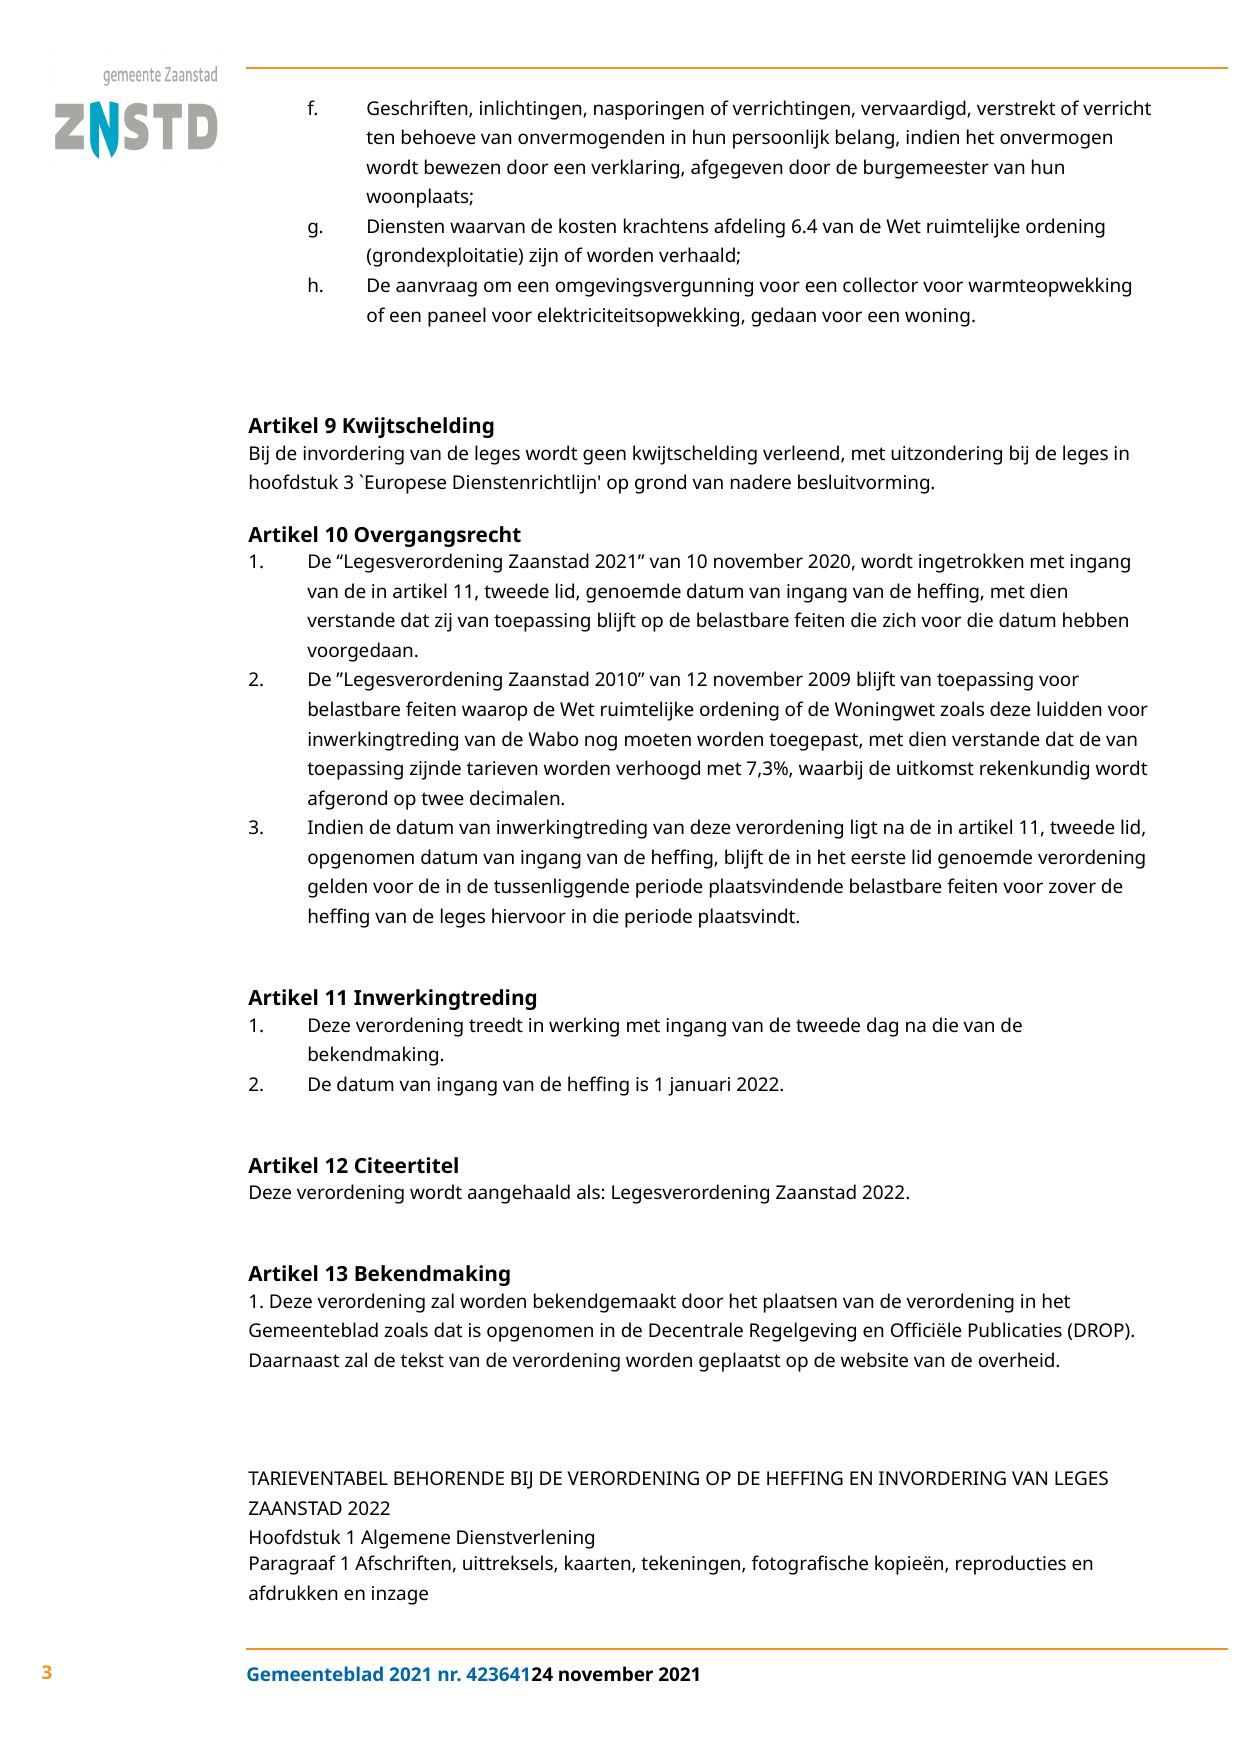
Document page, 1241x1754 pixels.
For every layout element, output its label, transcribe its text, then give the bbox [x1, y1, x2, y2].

list Deze verordening treedt in werking met ingang van de tweede dag na die van de bekendmaking. [248, 1012, 1152, 1067]
text Deze verordening wordt aangehaald als: Legesverordening Zaanstad 2022. [248, 1179, 1152, 1205]
list Indien de datum van inwerkingtreding van deze verordening ligt na de in artikel 11, tweede lid, opgenomen datum van ingang van de heffing, blijft de in het eerste lid genoemde verordening gelden voor de in de tussenliggende periode plaatsvindende belastbare feiten voor zover de heffing van de leges hiervoor in die periode plaatsvindt. [248, 814, 1152, 929]
text 1. Deze verordening zal worden bekendgemaakt door het plaatsen van de verordening in het Gemeenteblad zoals dat is opgenomen in de Decentrale Regelgeving en Officiële Publicaties (DROP). Daarnaast zal de tekst van de verordening worden geplaatst op de website van de overheid. [248, 1288, 1152, 1373]
text Bij de invordering van de leges wordt geen kwijtschelding verleend, met uitzondering bij de leges in hoofdstuk 3 `Europese Dienstenrichtlijn' op grond van nadere besluitvorming. [248, 440, 1152, 495]
list De aanvraag om een omgevingsvergunning voor een collector voor warmteopwekking of een paneel voor elektriciteitsopwekking, gedaan voor een woning. [307, 272, 1152, 328]
text Artikel 10 Overgangsrecht [248, 520, 1152, 548]
list De ”Legesverordening Zaanstad 2010” van 12 november 2009 blijft van toepassing voor belastbare feiten waarop de Wet ruimtelijke ordening of de Woningwet zoals deze luidden voor inwerkingtreding van de Wabo nog moeten worden toegepast, met dien verstande dat de van toepassing zijnde tarieven worden verhoogd met 7,3%, waarbij de uitkomst rekenkundig wordt afgerond op twee decimalen. [248, 667, 1152, 811]
table_header Hoofdstuk 1 Algemene Dienstverlening [248, 1525, 1152, 1550]
text Artikel 9 Kwijtschelding [248, 411, 1152, 440]
list De “Legesverordening Zaanstad 2021” van 10 november 2020, wordt ingetrokken met ingang van de in artikel 11, tweede lid, genoemde datum van ingang van de heffing, met dien verstande dat zij van toepassing blijft op de belastbare feiten die zich voor die datum hebben voorgedaan. [248, 548, 1152, 663]
picture [41, 47, 231, 172]
text Artikel 12 Citeertitel [248, 1151, 1152, 1179]
text Artikel 13 Bekendmaking [248, 1259, 1152, 1288]
list Geschriften, inlichtingen, nasporingen of verrichtingen, vervaardigd, verstrekt of verricht ten behoeve van onvermogenden in hun persoonlijk belang, indien het onvermogen wordt bewezen door een verklaring, afgegeven door de burgemeester van hun woonplaats; [307, 95, 1152, 209]
list De datum van ingang van de heffing is 1 januari 2022. [248, 1071, 1152, 1097]
table_cell Paragraaf 1 Afschriften, uittreksels, kaarten, tekeningen, fotografische kopieën, reproducties en afdrukken en inzage [248, 1550, 1152, 1606]
text Artikel 11 Inwerkingtreding [248, 983, 1152, 1012]
text TARIEVENTABEL BEHORENDE BIJ DE VERORDENING OP DE HEFFING EN INVORDERING VAN LEGES ZAANSTAD 2022 [248, 1465, 1152, 1521]
list Diensten waarvan de kosten krachtens afdeling 6.4 van de Wet ruimtelijke ordening (grondexploitatie) zijn of worden verhaald; [307, 213, 1152, 268]
